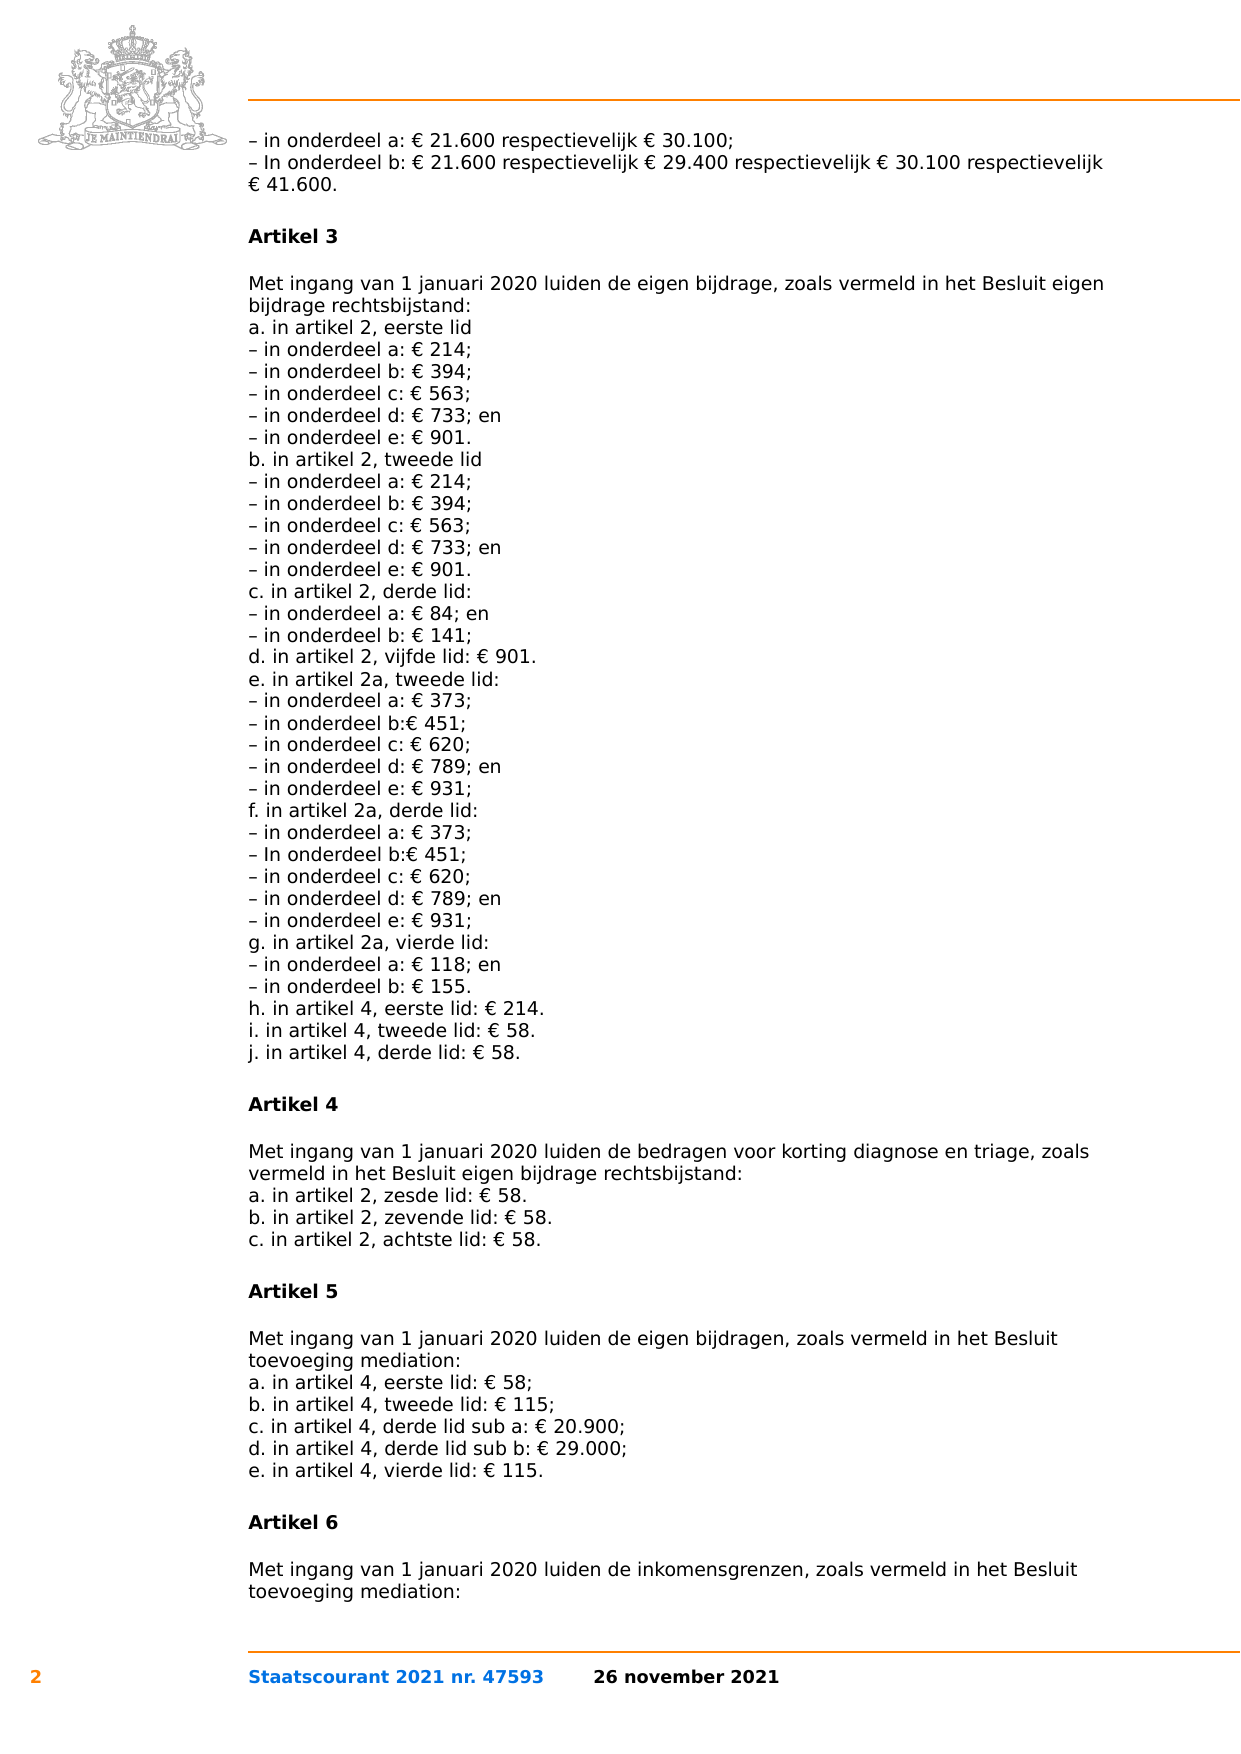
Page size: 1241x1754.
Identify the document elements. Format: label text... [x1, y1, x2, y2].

text – in onderdeel d: € 733; en [248, 405, 1163, 427]
text – in onderdeel a: € 118; en [248, 954, 1163, 976]
subtitle Artikel 5 [248, 1281, 1163, 1303]
text d. in artikel 4, derde lid sub b: € 29.000; [248, 1438, 1163, 1460]
text j. in artikel 4, derde lid: € 58. [248, 1042, 1163, 1064]
text – in onderdeel b:€ 451; [248, 712, 1163, 734]
subtitle Artikel 3 [248, 226, 1163, 248]
picture [38, 25, 227, 150]
text – in onderdeel c: € 620; [248, 734, 1163, 756]
text g. in artikel 2a, vierde lid: [248, 932, 1163, 954]
text – in onderdeel a: € 21.600 respectievelijk € 30.100; [248, 130, 1163, 152]
text – in onderdeel d: € 733; en [248, 537, 1163, 558]
text – in onderdeel b: € 394; [248, 361, 1163, 383]
text a. in artikel 2, zesde lid: € 58. [248, 1185, 1163, 1207]
text – in onderdeel b: € 394; [248, 493, 1163, 514]
text – In onderdeel b: € 21.600 respectievelijk € 29.400 respectievelijk € 30.100 respectievelijk € 41.600. [248, 152, 1163, 196]
text i. in artikel 4, tweede lid: € 58. [248, 1020, 1163, 1042]
text Met ingang van 1 januari 2020 luiden de eigen bijdragen, zoals vermeld in het Besluit toevoeging mediation: [248, 1328, 1163, 1372]
text – in onderdeel a: € 214; [248, 339, 1163, 361]
text e. in artikel 2a, tweede lid: [248, 668, 1163, 690]
text – in onderdeel c: € 563; [248, 514, 1163, 537]
text b. in artikel 2, zevende lid: € 58. [248, 1207, 1163, 1229]
text – in onderdeel e: € 901. [248, 558, 1163, 581]
text c. in artikel 4, derde lid sub a: € 20.900; [248, 1416, 1163, 1438]
text b. in artikel 4, tweede lid: € 115; [248, 1394, 1163, 1416]
text b. in artikel 2, tweede lid [248, 449, 1163, 471]
text – in onderdeel a: € 214; [248, 471, 1163, 493]
text – in onderdeel d: € 789; en [248, 888, 1163, 910]
text – in onderdeel e: € 931; [248, 778, 1163, 800]
text Met ingang van 1 januari 2020 luiden de eigen bijdrage, zoals vermeld in het Besluit eigen bijdrage rechtsbijstand: [248, 273, 1163, 317]
text Met ingang van 1 januari 2020 luiden de bedragen voor korting diagnose en triage, zoals vermeld in het Besluit eigen bijdrage rechtsbijstand: [248, 1141, 1163, 1185]
text e. in artikel 4, vierde lid: € 115. [248, 1460, 1163, 1482]
subtitle Artikel 4 [248, 1094, 1163, 1116]
text – In onderdeel b:€ 451; [248, 844, 1163, 866]
text c. in artikel 2, derde lid: [248, 581, 1163, 602]
text d. in artikel 2, vijfde lid: € 901. [248, 646, 1163, 668]
text a. in artikel 2, eerste lid [248, 317, 1163, 339]
text Met ingang van 1 januari 2020 luiden de inkomensgrenzen, zoals vermeld in het Besluit toevoeging mediation: [248, 1559, 1163, 1603]
text – in onderdeel a: € 373; [248, 822, 1163, 844]
text – in onderdeel a: € 373; [248, 690, 1163, 712]
text – in onderdeel e: € 901. [248, 427, 1163, 449]
text – in onderdeel c: € 620; [248, 866, 1163, 888]
text c. in artikel 2, achtste lid: € 58. [248, 1229, 1163, 1251]
text – in onderdeel e: € 931; [248, 910, 1163, 932]
text – in onderdeel c: € 563; [248, 383, 1163, 405]
text – in onderdeel b: € 141; [248, 624, 1163, 646]
subtitle Artikel 6 [248, 1512, 1163, 1534]
text a. in artikel 4, eerste lid: € 58; [248, 1372, 1163, 1394]
text – in onderdeel d: € 789; en [248, 756, 1163, 778]
text h. in artikel 4, eerste lid: € 214. [248, 998, 1163, 1020]
text f. in artikel 2a, derde lid: [248, 800, 1163, 822]
text – in onderdeel b: € 155. [248, 976, 1163, 998]
text – in onderdeel a: € 84; en [248, 602, 1163, 624]
